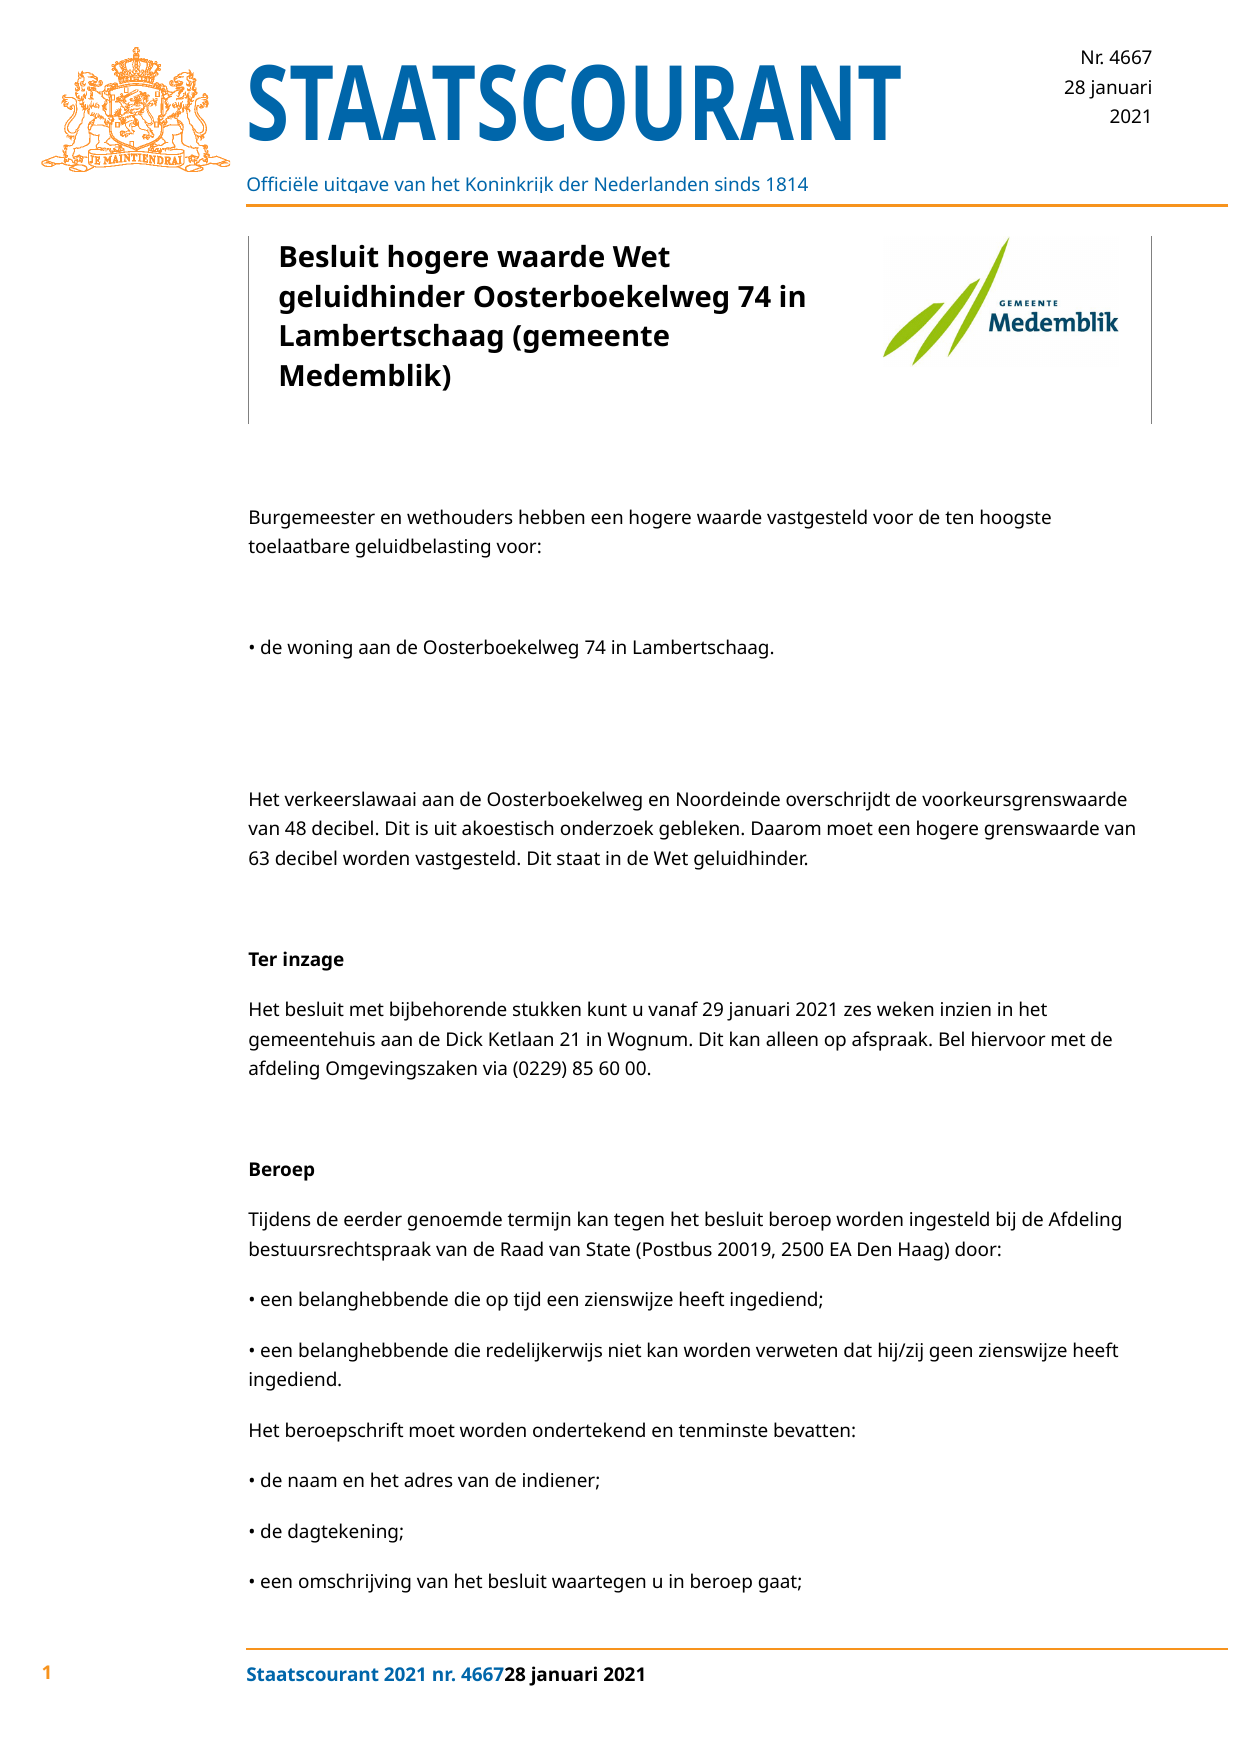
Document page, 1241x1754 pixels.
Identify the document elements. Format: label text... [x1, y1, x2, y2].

text • een omschrijving van het besluit waartegen u in beroep gaat; [248, 1568, 1152, 1594]
picture [882, 236, 1119, 367]
text Tijdens de eerder genoemde termijn kan tegen het besluit beroep worden ingesteld bij de Afdeling bestuursrechtspraak van de Raad van State (Postbus 20019, 2500 EA Den Haag) door: [248, 1207, 1152, 1262]
text Het beroepschrift moet worden ondertekend en tenminste bevatten: [248, 1417, 1152, 1443]
text Beroep [248, 1156, 1152, 1182]
text Ter inzage [248, 946, 1152, 971]
table_header [850, 236, 1151, 424]
picture [41, 47, 231, 172]
text • de woning aan de Oosterboekelweg 74 in Lambertschaag. [248, 634, 1152, 660]
text • een belanghebbende die redelijkerwijs niet kan worden verweten dat hij/zij geen zienswijze heeft ingediend. [248, 1337, 1152, 1392]
text Het verkeerslawaai aan de Oosterboekelweg en Noordeinde overschrijdt de voorkeursgrenswaarde van 48 decibel. Dit is uit akoestisch onderzoek gebleken. Daarom moet een hogere grenswaarde van 63 decibel worden vastgesteld. Dit staat in de Wet geluidhinder. [248, 786, 1152, 871]
text Burgemeester en wethouders hebben een hogere waarde vastgesteld voor de ten hoogste toelaatbare geluidbelasting voor: [248, 504, 1152, 559]
table_header Besluit hogere waarde Wet geluidhinder Oosterboekelweg 74 in Lambertschaag (gemeente Medemblik) [249, 236, 850, 424]
text • een belanghebbende die op tijd een zienswijze heeft ingediend; [248, 1287, 1152, 1312]
text • de naam en het adres van de indiener; [248, 1467, 1152, 1493]
text • de dagtekening; [248, 1518, 1152, 1543]
text Het besluit met bijbehorende stukken kunt u vanaf 29 januari 2021 zes weken inzien in het gemeentehuis aan de Dick Ketlaan 21 in Wognum. Dit kan alleen op afspraak. Bel hiervoor met de afdeling Omgevingszaken via (0229) 85 60 00. [248, 996, 1152, 1081]
